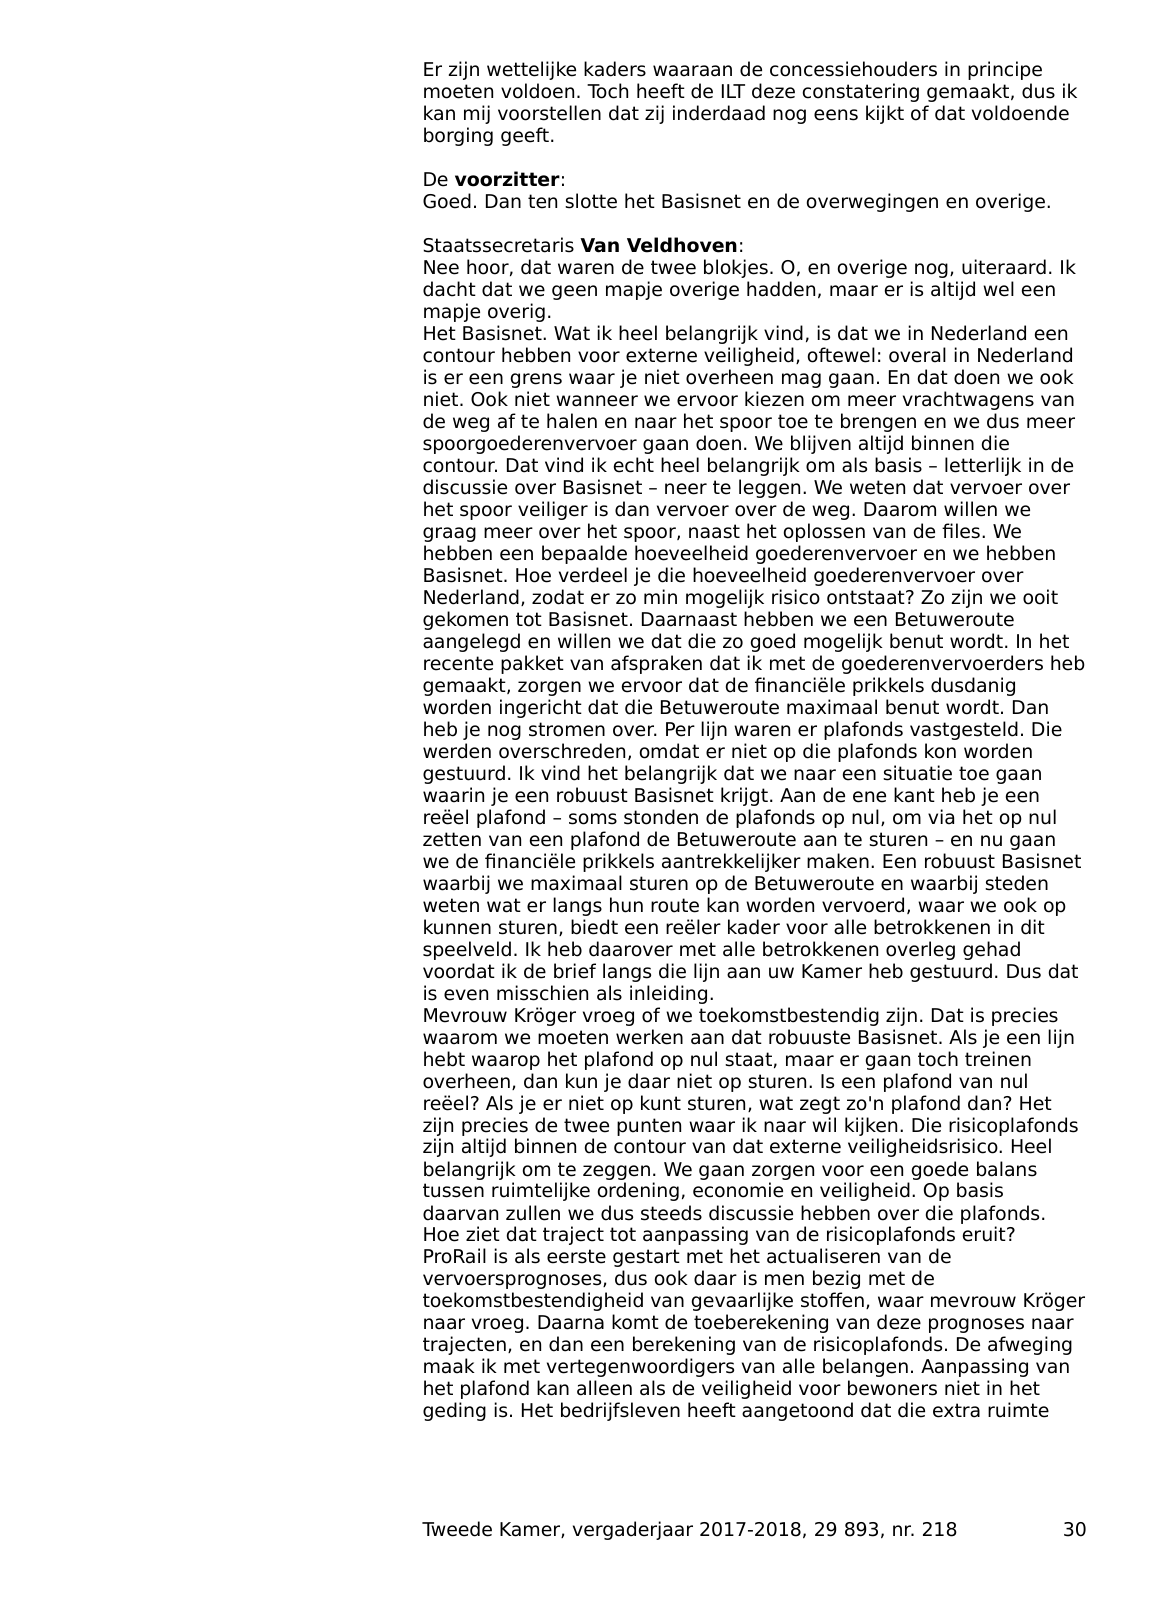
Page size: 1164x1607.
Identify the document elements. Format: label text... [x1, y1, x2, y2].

text Het Basisnet. Wat ik heel belangrijk vind, is dat we in Nederland een contour hebben voor externe veiligheid, oftewel: overal in Nederland is er een grens waar je niet overheen mag gaan. En dat doen we ook niet. Ook niet wanneer we ervoor kiezen om meer vrachtwagens van de weg af te halen en naar het spoor toe te brengen en we dus meer spoorgoederenvervoer gaan doen. We blijven altijd binnen die contour. Dat vind ik echt heel belangrijk om als basis – letterlijk in de discussie over Basisnet – neer te leggen. We weten dat vervoer over het spoor veiliger is dan vervoer over de weg. Daarom willen we graag meer over het spoor, naast het oplossen van de files. We hebben een bepaalde hoeveelheid goederenvervoer en we hebben Basisnet. Hoe verdeel je die hoeveelheid goederenvervoer over Nederland, zodat er zo min mogelijk risico ontstaat? Zo zijn we ooit gekomen tot Basisnet. Daarnaast hebben we een Betuweroute aangelegd en willen we dat die zo goed mogelijk benut wordt. In het recente pakket van afspraken dat ik met de goederenvervoerders heb gemaakt, zorgen we ervoor dat de financiële prikkels dusdanig worden ingericht dat die Betuweroute maximaal benut wordt. Dan heb je nog stromen over. Per lijn waren er plafonds vastgesteld. Die werden overschreden, omdat er niet op die plafonds kon worden gestuurd. Ik vind het belangrijk dat we naar een situatie toe gaan waarin je een robuust Basisnet krijgt. Aan de ene kant heb je een reëel plafond – soms stonden de plafonds op nul, om via het op nul zetten van een plafond de Betuweroute aan te sturen – en nu gaan we de financiële prikkels aantrekkelijker maken. Een robuust Basisnet waarbij we maximaal sturen op de Betuweroute en waarbij steden weten wat er langs hun route kan worden vervoerd, waar we ook op kunnen sturen, biedt een reëler kader voor alle betrokkenen in dit speelveld. Ik heb daarover met alle betrokkenen overleg gehad voordat ik de brief langs die lijn aan uw Kamer heb gestuurd. Dus dat is even misschien als inleiding. [422, 323, 1087, 1004]
text Er zijn wettelijke kaders waaraan de concessiehouders in principe moeten voldoen. Toch heeft de ILT deze constatering gemaakt, dus ik kan mij voorstellen dat zij inderdaad nog eens kijkt of dat voldoende borging geeft. [422, 59, 1087, 147]
text Nee hoor, dat waren de twee blokjes. O, en overige nog, uiteraard. Ik dacht dat we geen mapje overige hadden, maar er is altijd wel een mapje overig. [422, 257, 1087, 323]
text De voorzitter: [422, 169, 1087, 191]
text Mevrouw Kröger vroeg of we toekomstbestendig zijn. Dat is precies waarom we moeten werken aan dat robuuste Basisnet. Als je een lijn hebt waarop het plafond op nul staat, maar er gaan toch treinen overheen, dan kun je daar niet op sturen. Is een plafond van nul reëel? Als je er niet op kunt sturen, wat zegt zo'n plafond dan? Het zijn precies de twee punten waar ik naar wil kijken. Die risicoplafonds zijn altijd binnen de contour van dat externe veiligheidsrisico. Heel belangrijk om te zeggen. We gaan zorgen voor een goede balans tussen ruimtelijke ordening, economie en veiligheid. Op basis daarvan zullen we dus steeds discussie hebben over die plafonds. Hoe ziet dat traject tot aanpassing van de risicoplafonds eruit? ProRail is als eerste gestart met het actualiseren van de vervoersprognoses, dus ook daar is men bezig met de toekomstbestendigheid van gevaarlijke stoffen, waar mevrouw Kröger naar vroeg. Daarna komt de toeberekening van deze prognoses naar trajecten, en dan een berekening van de risicoplafonds. De afweging maak ik met vertegenwoordigers van alle belangen. Aanpassing van het plafond kan alleen als de veiligheid voor bewoners niet in het geding is. Het bedrijfsleven heeft aangetoond dat die extra ruimte [422, 1004, 1087, 1422]
text Goed. Dan ten slotte het Basisnet en de overwegingen en overige. [422, 191, 1087, 213]
text Staatssecretaris Van Veldhoven: [422, 235, 1087, 257]
